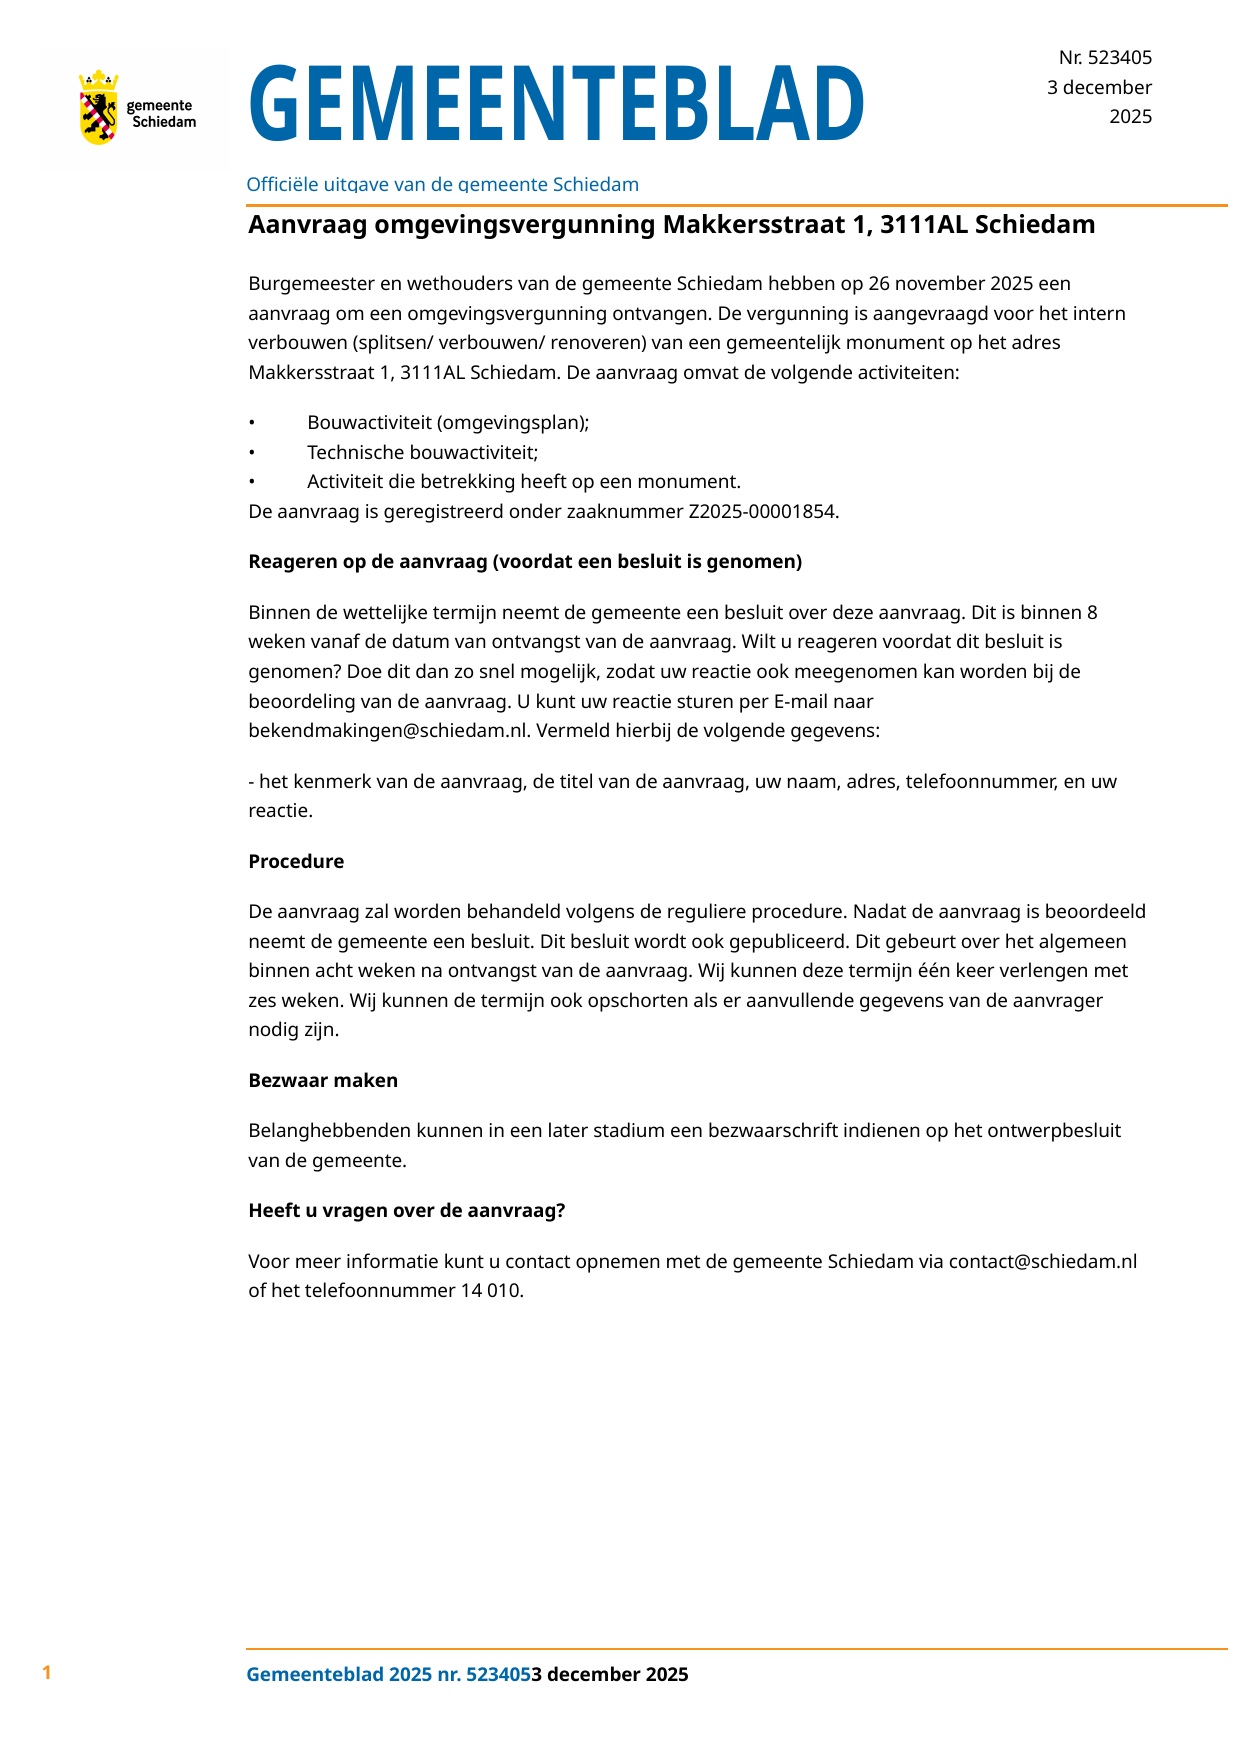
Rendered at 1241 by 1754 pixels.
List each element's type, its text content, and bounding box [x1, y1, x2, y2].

text Bezwaar maken [248, 1067, 1152, 1093]
text Heeft u vragen over de aanvraag? [248, 1197, 1152, 1223]
text De aanvraag is geregistreerd onder zaaknummer Z2025-00001854. [248, 498, 1152, 524]
list Activiteit die betrekking heeft op een monument. [248, 469, 1152, 494]
text Aanvraag omgevingsvergunning Makkersstraat 1, 3111AL Schiedam [248, 207, 1152, 241]
text De aanvraag zal worden behandeld volgens de reguliere procedure. Nadat de aanvraag is beoordeeld neemt de gemeente een besluit. Dit besluit wordt ook gepubliceerd. Dit gebeurt over het algemeen binnen acht weken na ontvangst van de aanvraag. Wij kunnen deze termijn één keer verlengen met zes weken. Wij kunnen de termijn ook opschorten als er aanvullende gegevens van de aanvrager nodig zijn. [248, 898, 1152, 1042]
list Bouwactiviteit (omgevingsplan); [248, 409, 1152, 435]
text Belanghebbenden kunnen in een later stadium een bezwaarschrift indienen op het ontwerpbesluit van de gemeente. [248, 1117, 1152, 1173]
text Voor meer informatie kunt u contact opnemen met de gemeente Schiedam via contact@schiedam.nl of het telefoonnummer 14 010. [248, 1248, 1152, 1303]
text Binnen de wettelijke termijn neemt de gemeente een besluit over deze aanvraag. Dit is binnen 8 weken vanaf de datum van ontvangst van de aanvraag. Wilt u reageren voordat dit besluit is genomen? Doe dit dan zo snel mogelijk, zodat uw reactie ook meegenomen kan worden bij de beoordeling van de aanvraag. U kunt uw reactie sturen per E-mail naar bekendmakingen@schiedam.nl. Vermeld hierbij de volgende gegevens: [248, 599, 1152, 743]
picture [41, 47, 231, 172]
text - het kenmerk van de aanvraag, de titel van de aanvraag, uw naam, adres, telefoonnummer, en uw reactie. [248, 768, 1152, 823]
text Burgemeester en wethouders van de gemeente Schiedam hebben op 26 november 2025 een aanvraag om een omgevingsvergunning ontvangen. De vergunning is aangevraagd voor het intern verbouwen (splitsen/ verbouwen/ renoveren) van een gemeentelijk monument op het adres Makkersstraat 1, 3111AL Schiedam. De aanvraag omvat de volgende activiteiten: [248, 270, 1152, 385]
text Procedure [248, 848, 1152, 873]
list Technische bouwactiviteit; [248, 439, 1152, 465]
text Reageren op de aanvraag (voordat een besluit is genomen) [248, 549, 1152, 574]
